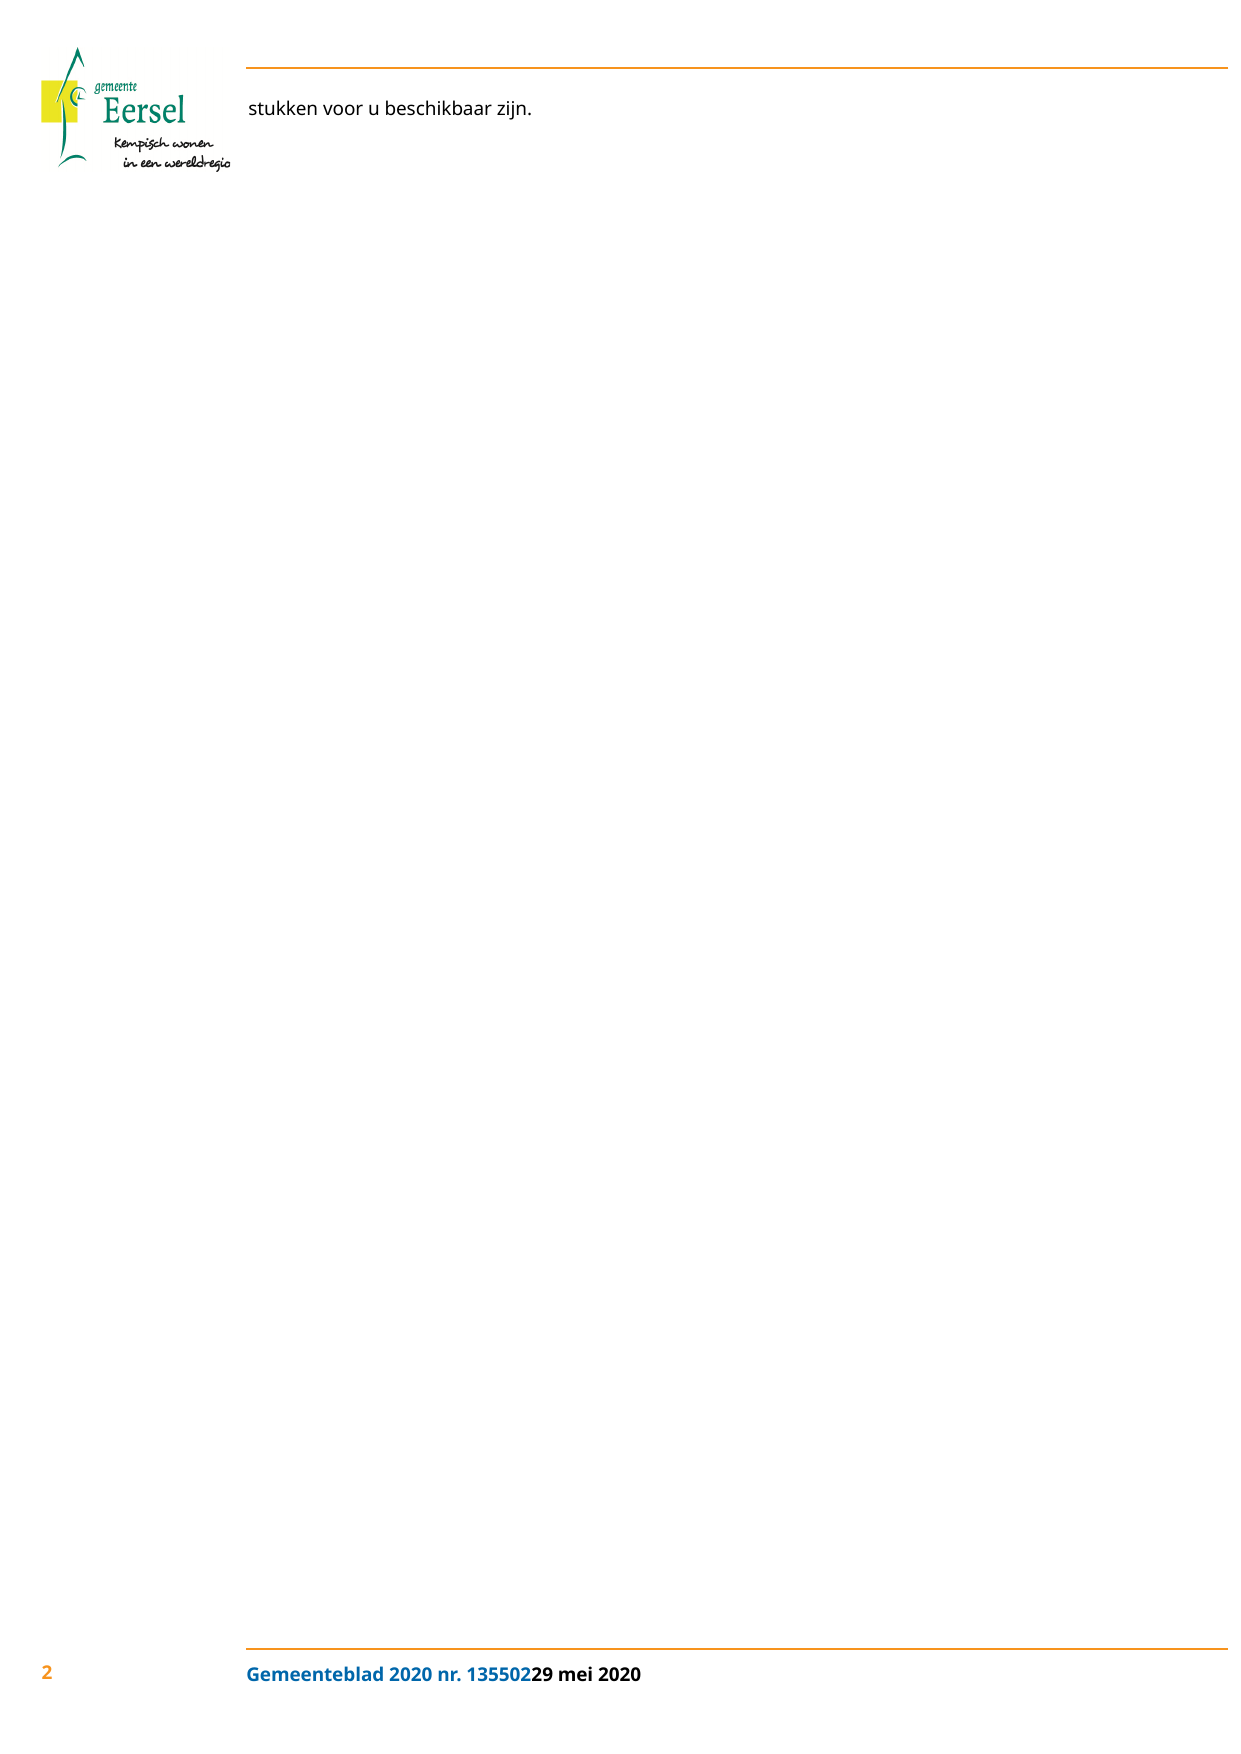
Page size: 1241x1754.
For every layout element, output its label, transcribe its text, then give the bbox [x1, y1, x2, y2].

picture [41, 47, 231, 172]
text stukken voor u beschikbaar zijn. [248, 95, 1152, 121]
